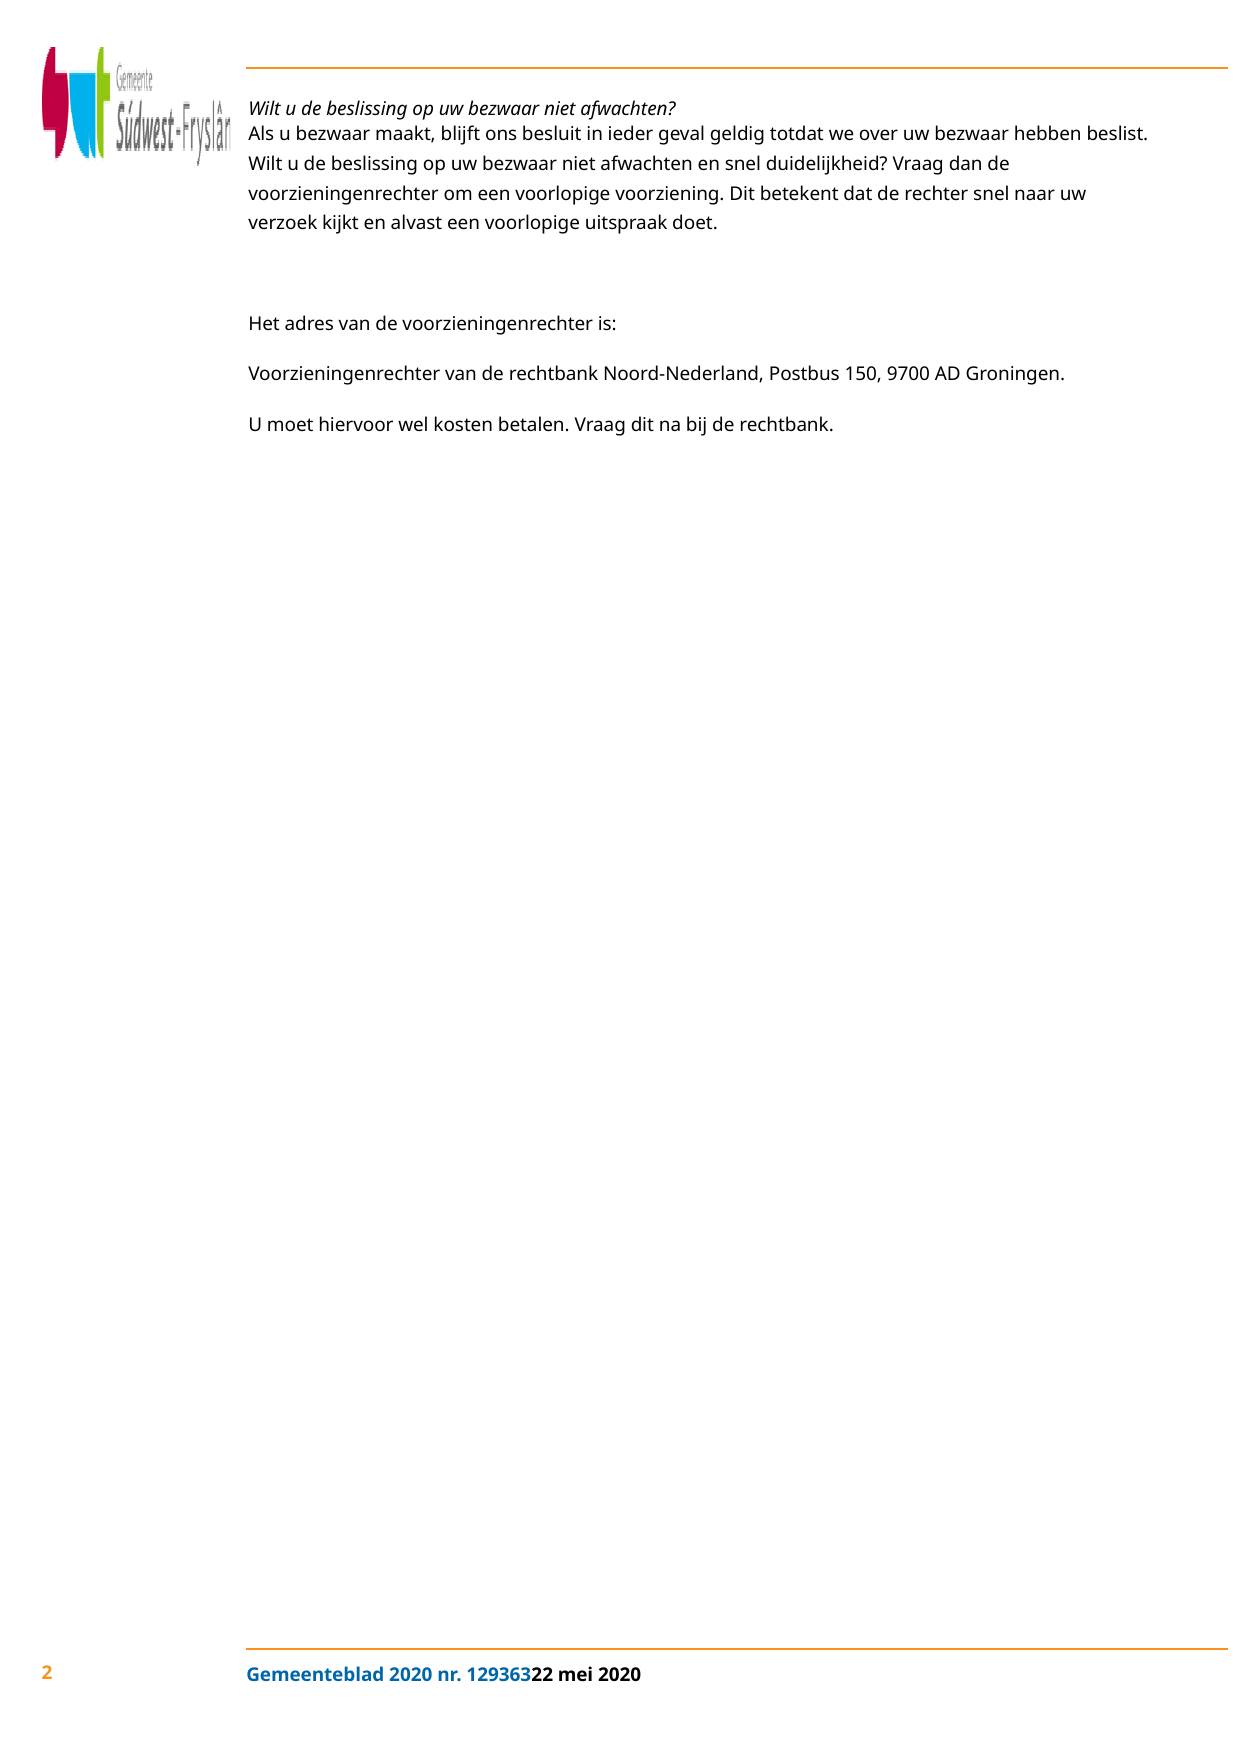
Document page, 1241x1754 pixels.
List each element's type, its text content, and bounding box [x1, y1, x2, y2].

text Voorzieningenrechter van de rechtbank Noord-Nederland, Postbus 150, 9700 AD Groningen. [248, 361, 1152, 386]
text U moet hiervoor wel kosten betalen. Vraag dit na bij de rechtbank. [248, 411, 1152, 437]
picture [41, 47, 231, 172]
text Het adres van de voorzieningenrechter is: [248, 310, 1152, 336]
text Wilt u de beslissing op uw bezwaar niet afwachten? [248, 95, 1152, 121]
text Als u bezwaar maakt, blijft ons besluit in ieder geval geldig totdat we over uw bezwaar hebben beslist. Wilt u de beslissing op uw bezwaar niet afwachten en snel duidelijkheid? Vraag dan de voorzieningenrechter om een voorlopige voorziening. Dit betekent dat de rechter snel naar uw verzoek kijkt en alvast een voorlopige uitspraak doet. [248, 121, 1152, 235]
